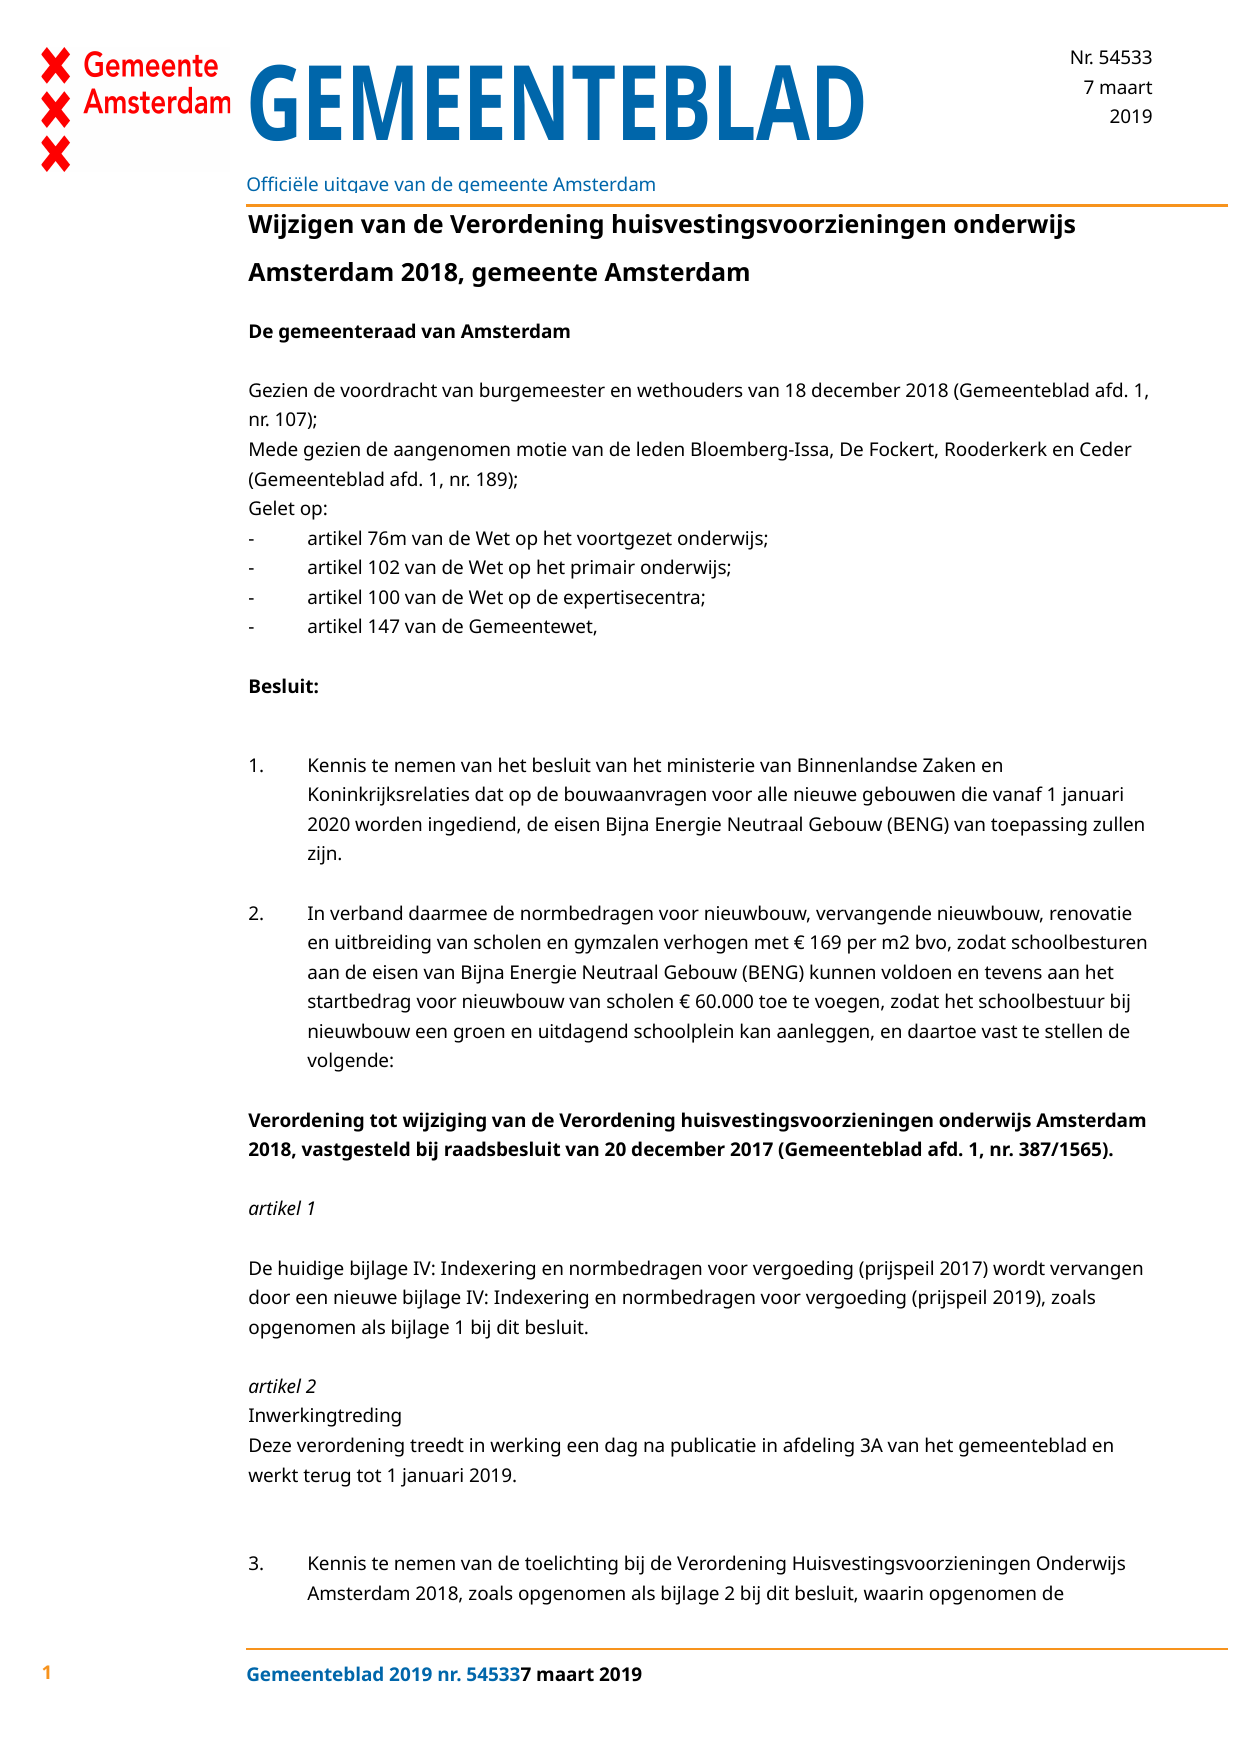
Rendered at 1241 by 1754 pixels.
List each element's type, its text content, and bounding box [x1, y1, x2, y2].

list Kennis te nemen van het besluit van het ministerie van Binnenlandse Zaken en Koninkrijksrelaties dat op de bouwaanvragen voor alle nieuwe gebouwen die vanaf 1 januari 2020 worden ingediend, de eisen Bijna Energie Neutraal Gebouw (BENG) van toepassing zullen zijn. [248, 752, 1152, 866]
text Mede gezien de aangenomen motie van de leden Bloemberg-Issa, De Fockert, Rooderkerk en Ceder (Gemeenteblad afd. 1, nr. 189); [248, 436, 1152, 492]
text Deze verordening treedt in werking een dag na publicatie in afdeling 3A van het gemeenteblad en werkt terug tot 1 januari 2019. [248, 1432, 1152, 1487]
text De huidige bijlage IV: Indexering en normbedragen voor vergoeding (prijspeil 2017) wordt vervangen door een nieuwe bijlage IV: Indexering en normbedragen voor vergoeding (prijspeil 2019), zoals opgenomen als bijlage 1 bij dit besluit. [248, 1255, 1152, 1339]
text artikel 2 [248, 1373, 1152, 1399]
text Gezien de voordracht van burgemeester en wethouders van 18 december 2018 (Gemeenteblad afd. 1, nr. 107); [248, 377, 1152, 432]
list artikel 102 van de Wet op het primair onderwijs; [248, 554, 1152, 580]
list Kennis te nemen van de toelichting bij de Verordening Huisvestingsvoorzieningen Onderwijs Amsterdam 2018, zoals opgenomen als bijlage 2 bij dit besluit, waarin opgenomen de [248, 1551, 1152, 1606]
picture [41, 47, 231, 172]
text Wijzigen van de Verordening huisvestingsvoorzieningen onderwijs Amsterdam 2018, gemeente Amsterdam [248, 207, 1152, 288]
text Besluit: [248, 673, 1152, 699]
list artikel 76m van de Wet op het voortgezet onderwijs; [248, 525, 1152, 551]
text artikel 1 [248, 1196, 1152, 1221]
list artikel 100 van de Wet op de expertisecentra; [248, 584, 1152, 610]
text Inwerkingtreding [248, 1403, 1152, 1428]
text De gemeenteraad van Amsterdam [248, 318, 1152, 344]
text Gelet op: [248, 495, 1152, 521]
list artikel 147 van de Gemeentewet, [248, 614, 1152, 639]
list In verband daarmee de normbedragen voor nieuwbouw, vervangende nieuwbouw, renovatie en uitbreiding van scholen en gymzalen verhogen met € 169 per m2 bvo, zodat schoolbesturen aan de eisen van Bijna Energie Neutraal Gebouw (BENG) kunnen voldoen en tevens aan het startbedrag voor nieuwbouw van scholen € 60.000 toe te voegen, zodat het schoolbestuur bij nieuwbouw een groen en uitdagend schoolplein kan aanleggen, en daartoe vast te stellen de volgende: [248, 900, 1152, 1073]
text Verordening tot wijziging van de Verordening huisvestingsvoorzieningen onderwijs Amsterdam 2018, vastgesteld bij raadsbesluit van 20 december 2017 (Gemeenteblad afd. 1, nr. 387/1565). [248, 1107, 1152, 1162]
